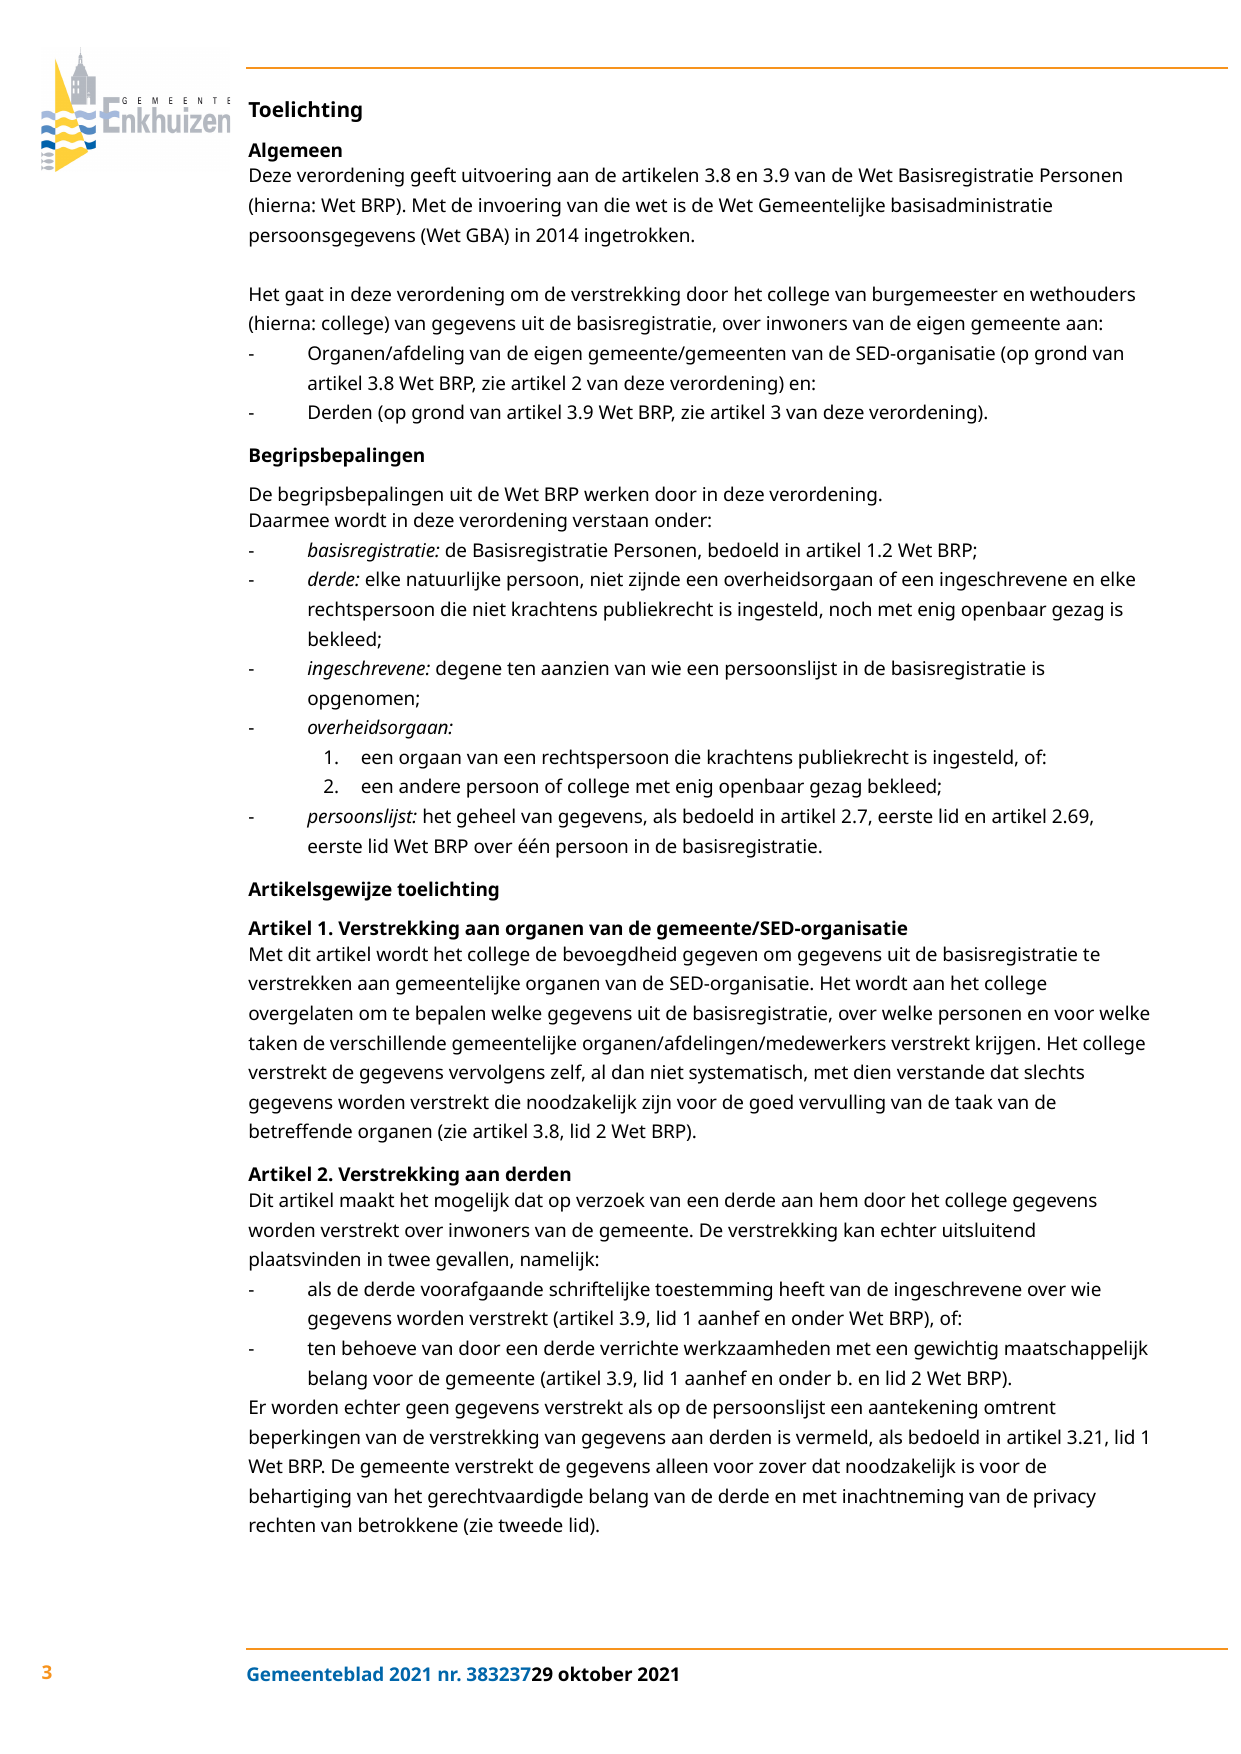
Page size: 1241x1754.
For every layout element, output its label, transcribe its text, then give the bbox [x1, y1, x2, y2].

list een orgaan van een rechtspersoon die krachtens publiekrecht is ingesteld, of: [323, 744, 1152, 770]
text Met dit artikel wordt het college de bevoegdheid gegeven om gegevens uit de basisregistratie te verstrekken aan gemeentelijke organen van de SED-organisatie. Het wordt aan het college overgelaten om te bepalen welke gegevens uit de basisregistratie, over welke personen en voor welke taken de verschillende gemeentelijke organen/afdelingen/medewerkers verstrekt krijgen. Het college verstrekt de gegevens vervolgens zelf, al dan niet systematisch, met dien verstande dat slechts gegevens worden verstrekt die noodzakelijk zijn voor de goed vervulling van de taak van de betreffende organen (zie artikel 3.8, lid 2 Wet BRP). [248, 941, 1152, 1144]
text Dit artikel maakt het mogelijk dat op verzoek van een derde aan hem door het college gegevens worden verstrekt over inwoners van de gemeente. De verstrekking kan echter uitsluitend plaatsvinden in twee gevallen, namelijk: [248, 1187, 1152, 1272]
text Toelichting [248, 95, 1152, 123]
text Het gaat in deze verordening om de verstrekking door het college van burgemeester en wethouders (hierna: college) van gegevens uit de basisregistratie, over inwoners van de eigen gemeente aan: [248, 281, 1152, 336]
list overheidsorgaan: [248, 714, 1152, 740]
list als de derde voorafgaande schriftelijke toestemming heeft van de ingeschrevene over wie gegevens worden verstrekt (artikel 3.9, lid 1 aanhef en onder Wet BRP), of: [248, 1276, 1152, 1331]
list Derden (op grond van artikel 3.9 Wet BRP, zie artikel 3 van deze verordening). [248, 399, 1152, 425]
text Er worden echter geen gegevens verstrekt als op de persoonslijst een aantekening omtrent beperkingen van de verstrekking van gegevens aan derden is vermeld, als bedoeld in artikel 3.21, lid 1 Wet BRP. De gemeente verstrekt de gegevens alleen voor zover dat noodzakelijk is voor de behartiging van het gerechtvaardigde belang van de derde en met inachtneming van de privacy rechten van betrokkene (zie tweede lid). [248, 1394, 1152, 1538]
list Organen/afdeling van de eigen gemeente/gemeenten van de SED-organisatie (op grond van artikel 3.8 Wet BRP, zie artikel 2 van deze verordening) en: [248, 340, 1152, 395]
text De begripsbepalingen uit de Wet BRP werken door in deze verordening. [248, 482, 1152, 507]
text Algemeen [248, 137, 1152, 163]
text Begripsbepalingen [248, 442, 1152, 468]
list basisregistratie: de Basisregistratie Personen, bedoeld in artikel 1.2 Wet BRP; [248, 537, 1152, 563]
text Daarmee wordt in deze verordening verstaan onder: [248, 507, 1152, 533]
text Artikel 1. Verstrekking aan organen van de gemeente/SED-organisatie [248, 915, 1152, 941]
list persoonslijst: het geheel van gegevens, als bedoeld in artikel 2.7, eerste lid en artikel 2.69, eerste lid Wet BRP over één persoon in de basisregistratie. [248, 803, 1152, 858]
text Deze verordening geeft uitvoering aan de artikelen 3.8 en 3.9 van de Wet Basisregistratie Personen (hierna: Wet BRP). Met de invoering van die wet is de Wet Gemeentelijke basisadministratie persoonsgegevens (Wet GBA) in 2014 ingetrokken. [248, 163, 1152, 247]
picture [41, 47, 231, 172]
list ten behoeve van door een derde verrichte werkzaamheden met een gewichtig maatschappelijk belang voor de gemeente (artikel 3.9, lid 1 aanhef en onder b. en lid 2 Wet BRP). [248, 1335, 1152, 1391]
list derde: elke natuurlijke persoon, niet zijnde een overheidsorgaan of een ingeschrevene en elke rechtspersoon die niet krachtens publiekrecht is ingesteld, noch met enig openbaar gezag is bekleed; [248, 567, 1152, 651]
text Artikel 2. Verstrekking aan derden [248, 1162, 1152, 1187]
text Artikelsgewijze toelichting [248, 876, 1152, 902]
list ingeschrevene: degene ten aanzien van wie een persoonslijst in de basisregistratie is opgenomen; [248, 655, 1152, 711]
list een andere persoon of college met enig openbaar gezag bekleed; [323, 774, 1152, 799]
